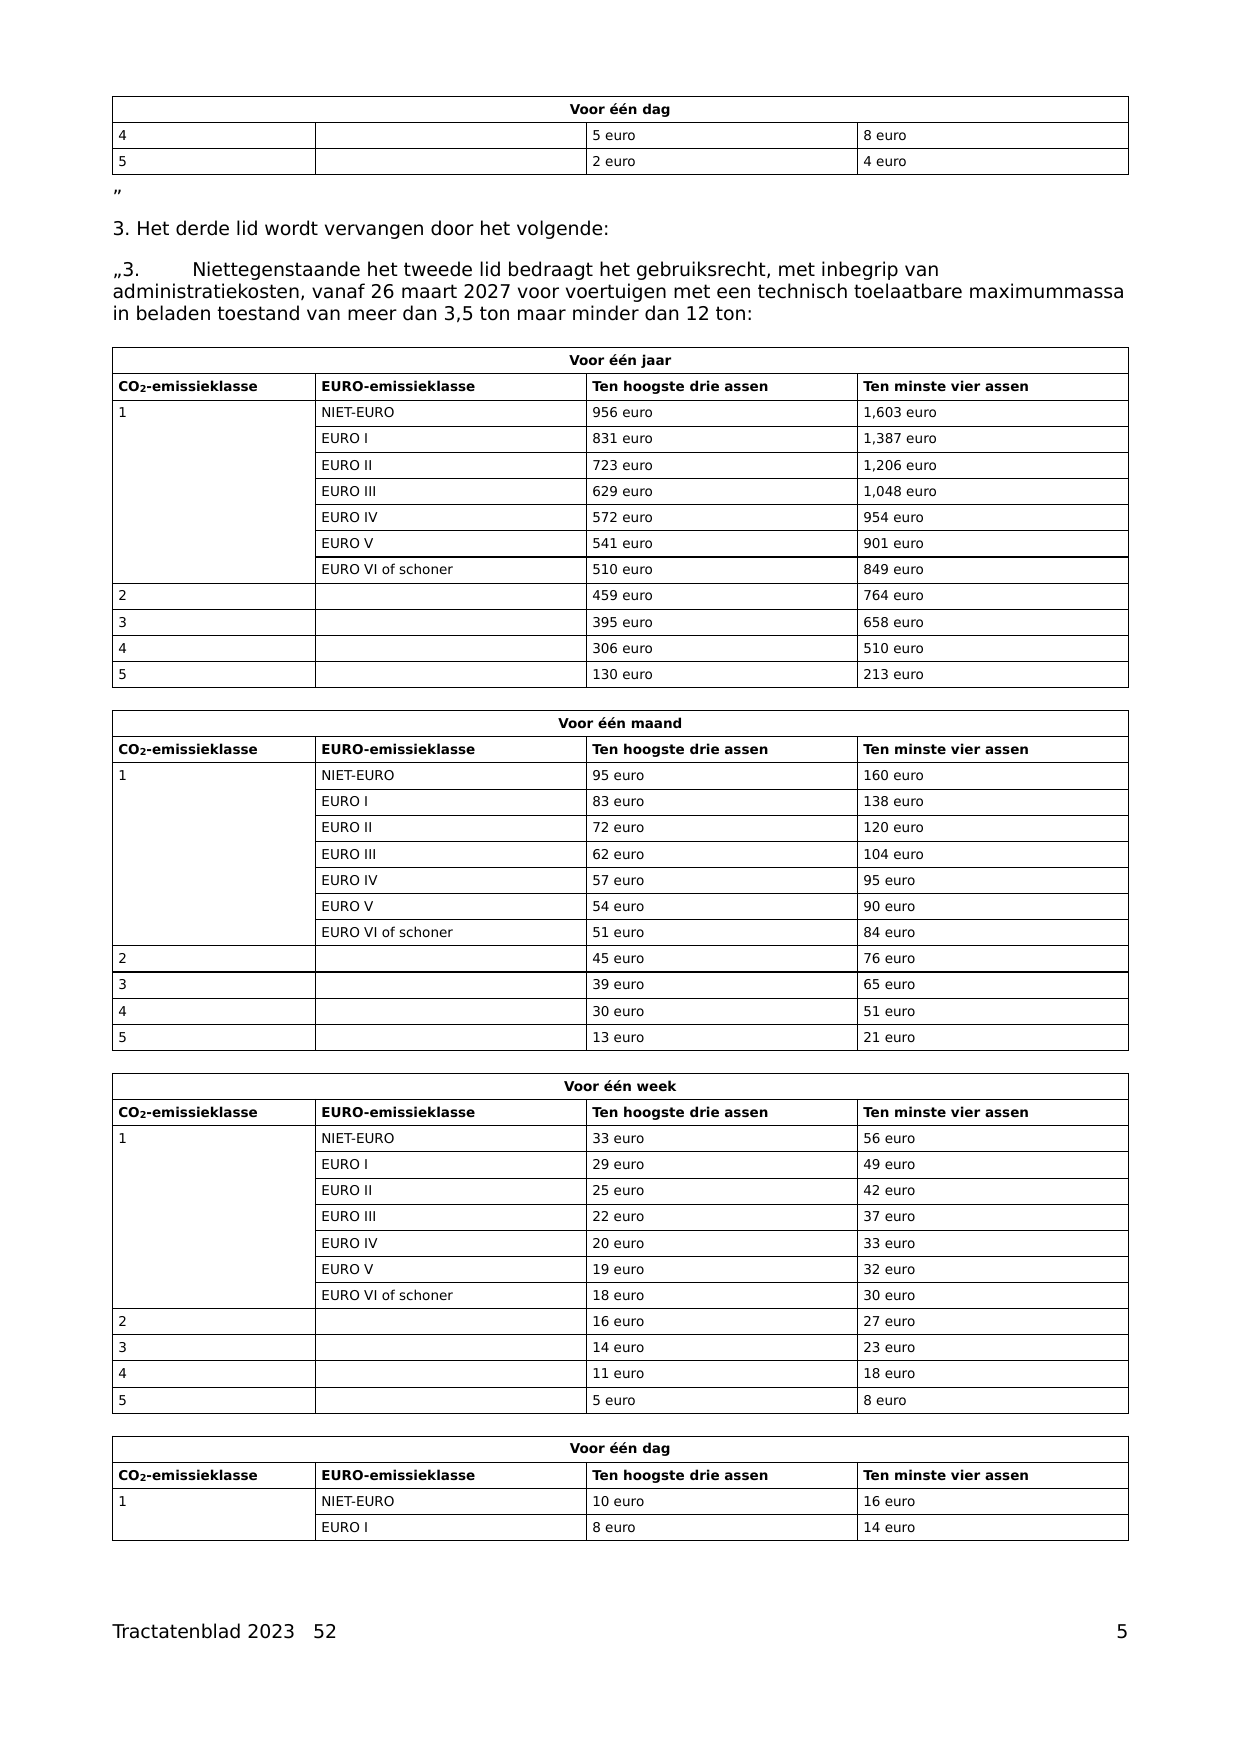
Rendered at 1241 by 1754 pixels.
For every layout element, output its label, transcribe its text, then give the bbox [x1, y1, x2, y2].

table_cell 8 euro [858, 123, 1128, 148]
table_cell 5 [113, 1025, 315, 1050]
table_cell 130 euro [587, 662, 857, 687]
table_cell EURO I [316, 1152, 586, 1177]
table_cell 51 euro [587, 920, 857, 945]
table_cell EURO III [316, 1205, 586, 1230]
table_cell 33 euro [858, 1231, 1128, 1256]
table_cell 16 euro [858, 1489, 1128, 1514]
table_cell 51 euro [858, 999, 1128, 1024]
table_cell CO2-emissieklasse [113, 1100, 315, 1125]
table_cell 1 [113, 1126, 315, 1308]
table_cell Ten minste vier assen [858, 1463, 1128, 1488]
table_header Voor één jaar [113, 348, 1128, 373]
table_cell 3 [113, 610, 315, 635]
table_cell 658 euro [858, 610, 1128, 635]
table_cell [316, 662, 586, 687]
table_cell 3 [113, 1335, 315, 1360]
table_cell 4 [113, 1361, 315, 1387]
table_cell 18 euro [587, 1283, 857, 1308]
table_cell [316, 946, 586, 971]
table_cell EURO V [316, 894, 586, 919]
table_cell 14 euro [858, 1515, 1128, 1540]
table_cell EURO III [316, 842, 586, 867]
table_cell 901 euro [858, 531, 1128, 556]
table_cell 4 [113, 999, 315, 1024]
table_cell [316, 149, 586, 174]
table_cell EURO IV [316, 505, 586, 530]
table_cell 4 [113, 123, 315, 148]
table_cell [316, 1025, 586, 1050]
table_cell 49 euro [858, 1152, 1128, 1177]
table_cell 23 euro [858, 1335, 1128, 1360]
table_header Voor één dag [113, 97, 1128, 122]
table_cell 459 euro [587, 584, 857, 609]
table_cell 572 euro [587, 505, 857, 530]
table_cell [316, 584, 586, 609]
table_cell NIET-EURO [316, 763, 586, 788]
table_cell 723 euro [587, 453, 857, 478]
table_cell 954 euro [858, 505, 1128, 530]
table_cell 45 euro [587, 946, 857, 971]
table_cell EURO-emissieklasse [316, 1463, 586, 1488]
table_cell 1 [113, 763, 315, 945]
table_cell 95 euro [587, 763, 857, 788]
table_cell 8 euro [587, 1515, 857, 1540]
table_cell 32 euro [858, 1257, 1128, 1282]
table_cell [316, 1309, 586, 1334]
table_cell 956 euro [587, 401, 857, 426]
table_cell 629 euro [587, 479, 857, 504]
table_cell EURO-emissieklasse [316, 737, 586, 762]
table_cell 65 euro [858, 973, 1128, 998]
table_header Voor één maand [113, 711, 1128, 736]
text 3. Het derde lid wordt vervangen door het volgende: [112, 217, 1128, 239]
table_cell 1,603 euro [858, 401, 1128, 426]
table_cell EURO VI of schoner [316, 558, 586, 582]
table_cell 37 euro [858, 1205, 1128, 1230]
table_cell [316, 636, 586, 661]
table_cell 541 euro [587, 531, 857, 556]
table_cell 160 euro [858, 763, 1128, 788]
table_cell 83 euro [587, 790, 857, 814]
table_cell CO2-emissieklasse [113, 737, 315, 762]
table_cell 4 [113, 636, 315, 661]
table_cell [316, 973, 586, 998]
table_cell 2 euro [587, 149, 857, 174]
table_cell EURO III [316, 479, 586, 504]
table_cell 104 euro [858, 842, 1128, 867]
table_cell EURO II [316, 453, 586, 478]
table_cell EURO I [316, 427, 586, 452]
table_cell 42 euro [858, 1179, 1128, 1203]
table_cell 14 euro [587, 1335, 857, 1360]
table_cell 5 [113, 149, 315, 174]
table_cell 5 [113, 1388, 315, 1413]
table_cell 11 euro [587, 1361, 857, 1387]
table_cell Ten hoogste drie assen [587, 374, 857, 399]
table_cell 213 euro [858, 662, 1128, 687]
table_cell 84 euro [858, 920, 1128, 945]
table_cell CO2-emissieklasse [113, 374, 315, 399]
table_cell 510 euro [858, 636, 1128, 661]
table_cell [316, 1335, 586, 1360]
table_cell 2 [113, 946, 315, 971]
table_cell 1,206 euro [858, 453, 1128, 478]
table_cell 95 euro [858, 868, 1128, 893]
table_cell 18 euro [858, 1361, 1128, 1387]
table_header Voor één dag [113, 1437, 1128, 1462]
table_cell 138 euro [858, 790, 1128, 814]
table_cell 20 euro [587, 1231, 857, 1256]
table_cell 395 euro [587, 610, 857, 635]
table_cell Ten minste vier assen [858, 737, 1128, 762]
table_cell EURO I [316, 1515, 586, 1540]
table_cell Ten hoogste drie assen [587, 737, 857, 762]
table_cell 2 [113, 584, 315, 609]
table_cell EURO II [316, 1179, 586, 1203]
table_cell 72 euro [587, 816, 857, 841]
text „3. Niettegenstaande het tweede lid bedraagt het gebruiksrecht, met inbegrip van administratiekosten, vanaf 26 maart 2027 voor voertuigen met een technisch toelaatbare maximummassa in beladen toestand van meer dan 3,5 ton maar minder dan 12 ton: [112, 259, 1128, 325]
table_cell 849 euro [858, 558, 1128, 582]
table_cell [316, 123, 586, 148]
table_cell NIET-EURO [316, 1489, 586, 1514]
table_cell 27 euro [858, 1309, 1128, 1334]
table_cell 1,048 euro [858, 479, 1128, 504]
table_cell 90 euro [858, 894, 1128, 919]
table_cell 2 [113, 1309, 315, 1334]
table_cell 76 euro [858, 946, 1128, 971]
table_cell NIET-EURO [316, 401, 586, 426]
table_cell 25 euro [587, 1179, 857, 1203]
table_cell 510 euro [587, 558, 857, 582]
table_cell 3 [113, 973, 315, 998]
table_cell EURO I [316, 790, 586, 814]
table_cell [316, 1388, 586, 1413]
table_cell 120 euro [858, 816, 1128, 841]
table_cell EURO-emissieklasse [316, 1100, 586, 1125]
table_cell 29 euro [587, 1152, 857, 1177]
table_cell EURO V [316, 1257, 586, 1282]
table_cell 21 euro [858, 1025, 1128, 1050]
table_cell 54 euro [587, 894, 857, 919]
table_cell 62 euro [587, 842, 857, 867]
table_cell 57 euro [587, 868, 857, 893]
table_cell 56 euro [858, 1126, 1128, 1151]
table_cell 1,387 euro [858, 427, 1128, 452]
table_cell 5 euro [587, 1388, 857, 1413]
table_cell EURO IV [316, 1231, 586, 1256]
table_cell 5 euro [587, 123, 857, 148]
table_cell 30 euro [858, 1283, 1128, 1308]
table_cell EURO V [316, 531, 586, 556]
table_cell 306 euro [587, 636, 857, 661]
table_cell EURO VI of schoner [316, 920, 586, 945]
table_cell 33 euro [587, 1126, 857, 1151]
table_header Voor één week [113, 1074, 1128, 1099]
table_cell 5 [113, 662, 315, 687]
table_cell EURO IV [316, 868, 586, 893]
table_cell 39 euro [587, 973, 857, 998]
table_cell 831 euro [587, 427, 857, 452]
table_cell 13 euro [587, 1025, 857, 1050]
table_cell [316, 1361, 586, 1387]
table_cell NIET-EURO [316, 1126, 586, 1151]
table_cell CO2-emissieklasse [113, 1463, 315, 1488]
table_cell Ten minste vier assen [858, 1100, 1128, 1125]
table_cell 8 euro [858, 1388, 1128, 1413]
text „ [112, 175, 1128, 197]
table_cell 30 euro [587, 999, 857, 1024]
table_cell 22 euro [587, 1205, 857, 1230]
table_cell 16 euro [587, 1309, 857, 1334]
table_cell Ten hoogste drie assen [587, 1463, 857, 1488]
table_cell EURO VI of schoner [316, 1283, 586, 1308]
table_cell 764 euro [858, 584, 1128, 609]
table_cell 10 euro [587, 1489, 857, 1514]
table_cell 19 euro [587, 1257, 857, 1282]
table_cell 1 [113, 1489, 315, 1540]
table_cell 1 [113, 401, 315, 582]
table_cell EURO-emissieklasse [316, 374, 586, 399]
table_cell Ten hoogste drie assen [587, 1100, 857, 1125]
table_cell [316, 999, 586, 1024]
table_cell Ten minste vier assen [858, 374, 1128, 399]
table_cell EURO II [316, 816, 586, 841]
table_cell 4 euro [858, 149, 1128, 174]
table_cell [316, 610, 586, 635]
